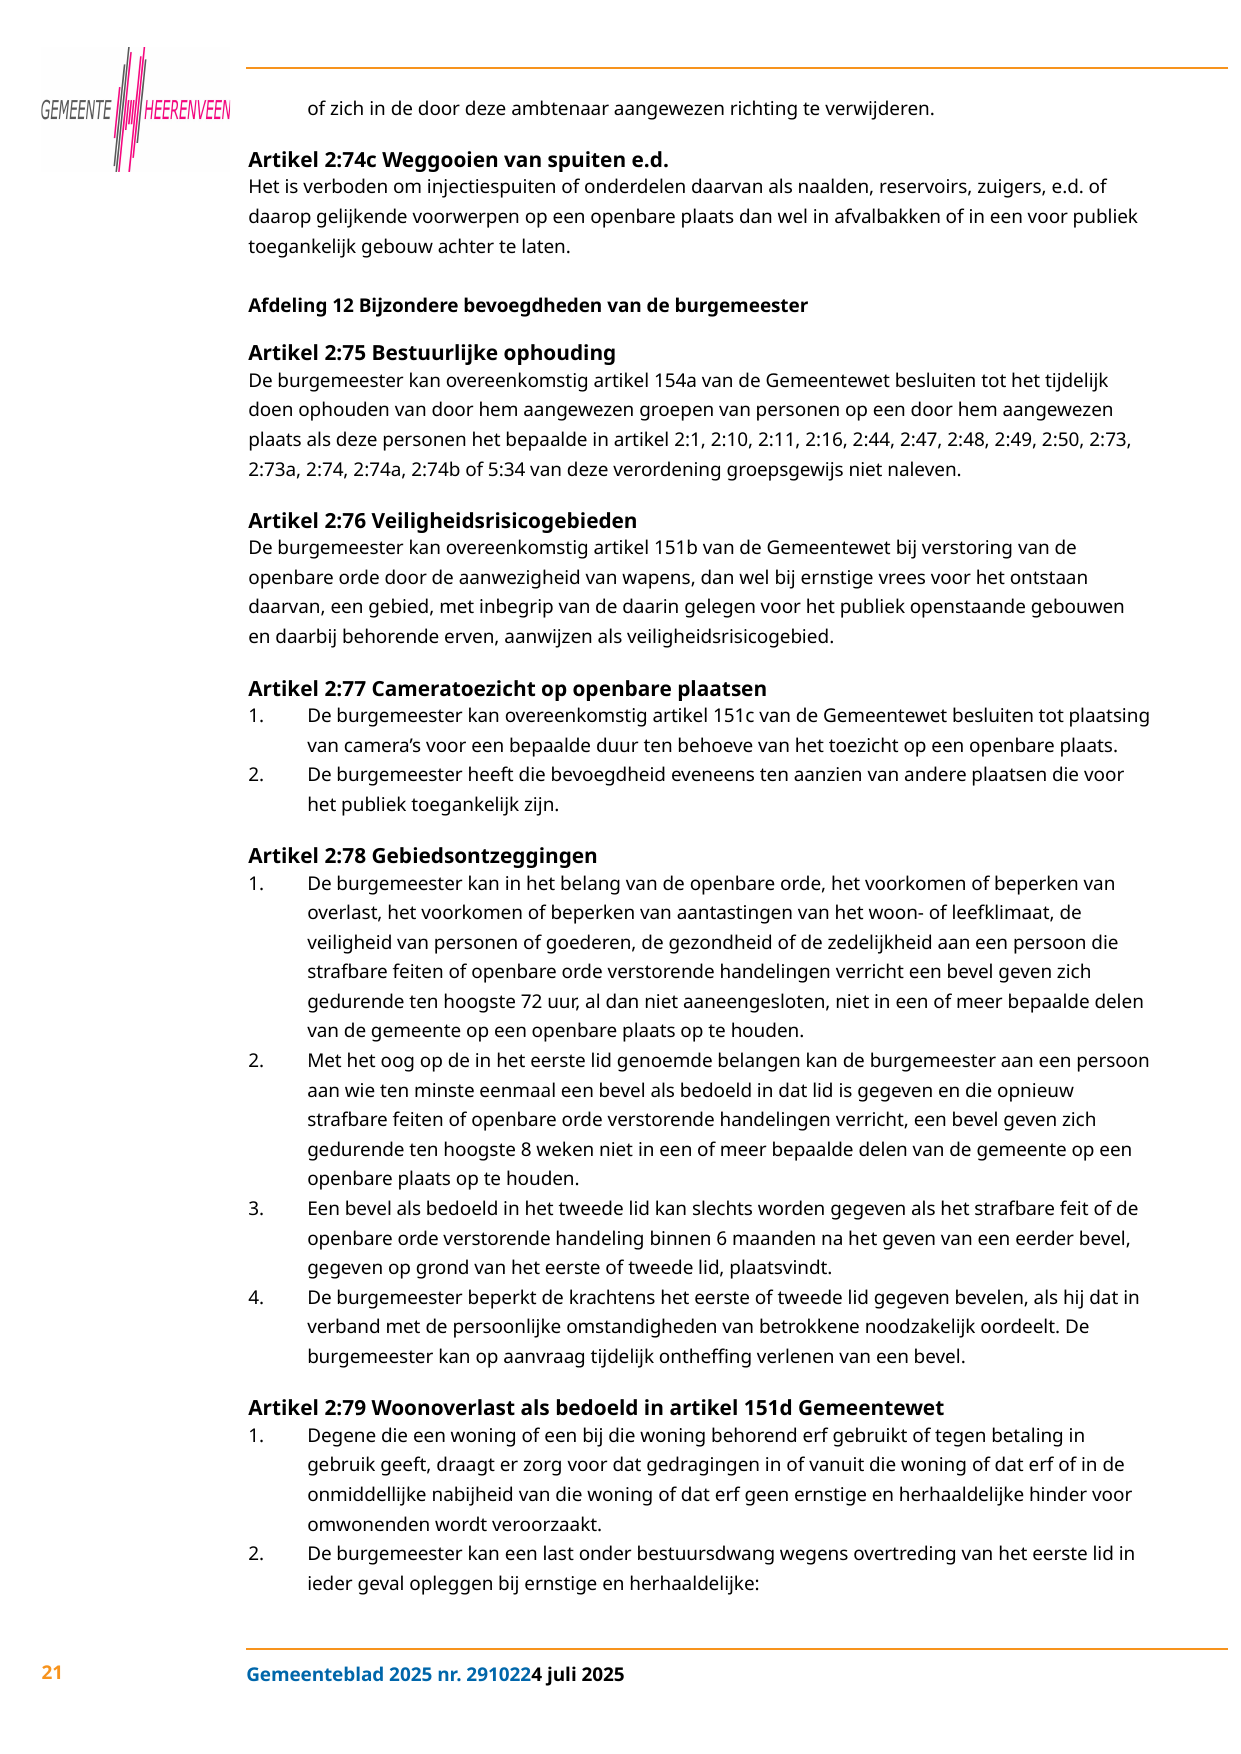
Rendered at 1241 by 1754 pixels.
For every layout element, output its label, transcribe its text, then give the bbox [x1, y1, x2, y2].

text Artikel 2:78 Gebiedsontzeggingen [248, 841, 1152, 870]
list Met het oog op de in het eerste lid genoemde belangen kan de burgemeester aan een persoon aan wie ten minste eenmaal een bevel als bedoeld in dat lid is gegeven en die opnieuw strafbare feiten of openbare orde verstorende handelingen verricht, een bevel geven zich gedurende ten hoogste 8 weken niet in een of meer bepaalde delen van de gemeente op een openbare plaats op te houden. [248, 1047, 1152, 1191]
text Artikel 2:77 Cameratoezicht op openbare plaatsen [248, 674, 1152, 702]
text De burgemeester kan overeenkomstig artikel 151b van de Gemeentewet bij verstoring van de openbare orde door de aanwezigheid van wapens, dan wel bij ernstige vrees voor het ontstaan daarvan, een gebied, met inbegrip van de daarin gelegen voor het publiek openstaande gebouwen en daarbij behorende erven, aanwijzen als veiligheidsrisicogebied. [248, 534, 1152, 649]
list of zich in de door deze ambtenaar aangewezen richting te verwijderen. [248, 95, 1152, 121]
text De burgemeester kan overeenkomstig artikel 154a van de Gemeentewet besluiten tot het tijdelijk doen ophouden van door hem aangewezen groepen van personen op een door hem aangewezen plaats als deze personen het bepaalde in artikel 2:1, 2:10, 2:11, 2:16, 2:44, 2:47, 2:48, 2:49, 2:50, 2:73, 2:73a, 2:74, 2:74a, 2:74b of 5:34 van deze verordening groepsgewijs niet naleven. [248, 367, 1152, 481]
text Artikel 2:79 Woonoverlast als bedoeld in artikel 151d Gemeentewet [248, 1393, 1152, 1422]
text Artikel 2:76 Veiligheidsrisicogebieden [248, 506, 1152, 534]
list De burgemeester heeft die bevoegdheid eveneens ten aanzien van andere plaatsen die voor het publiek toegankelijk zijn. [248, 761, 1152, 817]
text Afdeling 12 Bijzondere bevoegdheden van de burgemeester [248, 292, 1152, 318]
text Artikel 2:75 Bestuurlijke ophouding [248, 338, 1152, 367]
list Een bevel als bedoeld in het tweede lid kan slechts worden gegeven als het strafbare feit of de openbare orde verstorende handeling binnen 6 maanden na het geven van een eerder bevel, gegeven op grond van het eerste of tweede lid, plaatsvindt. [248, 1195, 1152, 1280]
text Artikel 2:74c Weggooien van spuiten e.d. [248, 145, 1152, 174]
text Het is verboden om injectiespuiten of onderdelen daarvan als naalden, reservoirs, zuigers, e.d. of daarop gelijkende voorwerpen op een openbare plaats dan wel in afvalbakken of in een voor publiek toegankelijk gebouw achter te laten. [248, 174, 1152, 258]
list Degene die een woning of een bij die woning behorend erf gebruikt of tegen betaling in gebruik geeft, draagt er zorg voor dat gedragingen in of vanuit die woning of dat erf of in de onmiddellijke nabijheid van die woning of dat erf geen ernstige en herhaaldelijke hinder voor omwonenden wordt veroorzaakt. [248, 1422, 1152, 1536]
list De burgemeester kan in het belang van de openbare orde, het voorkomen of beperken van overlast, het voorkomen of beperken van aantastingen van het woon- of leefklimaat, de veiligheid van personen of goederen, de gezondheid of de zedelijkheid aan een persoon die strafbare feiten of openbare orde verstorende handelingen verricht een bevel geven zich gedurende ten hoogste 72 uur, al dan niet aaneengesloten, niet in een of meer bepaalde delen van de gemeente op een openbare plaats op te houden. [248, 870, 1152, 1043]
picture [41, 47, 231, 172]
list De burgemeester beperkt de krachtens het eerste of tweede lid gegeven bevelen, als hij dat in verband met de persoonlijke omstandigheden van betrokkene noodzakelijk oordeelt. De burgemeester kan op aanvraag tijdelijk ontheffing verlenen van een bevel. [248, 1284, 1152, 1369]
list De burgemeester kan een last onder bestuursdwang wegens overtreding van het eerste lid in ieder geval opleggen bij ernstige en herhaaldelijke: [248, 1540, 1152, 1596]
list De burgemeester kan overeenkomstig artikel 151c van de Gemeentewet besluiten tot plaatsing van camera’s voor een bepaalde duur ten behoeve van het toezicht op een openbare plaats. [248, 702, 1152, 757]
